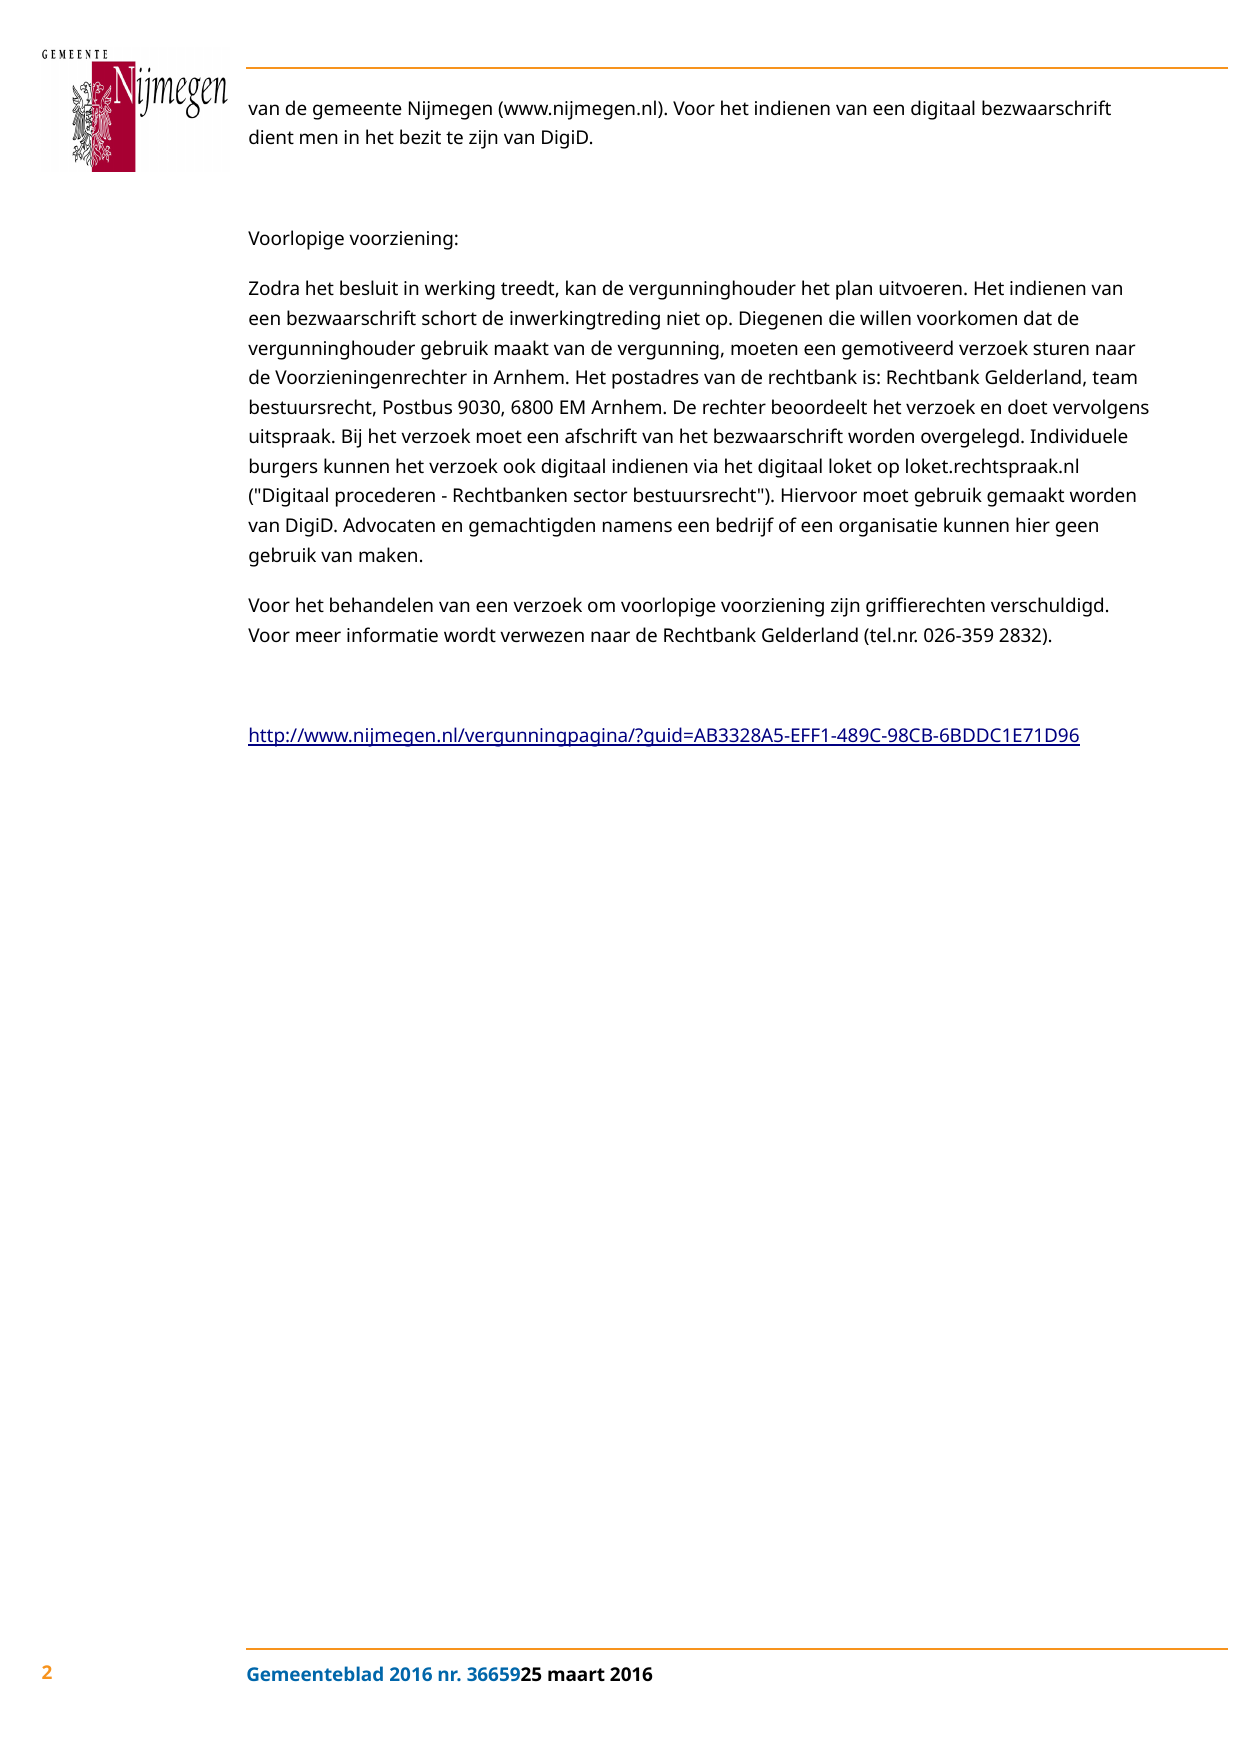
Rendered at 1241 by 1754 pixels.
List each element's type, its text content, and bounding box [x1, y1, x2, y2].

text Voor het behandelen van een verzoek om voorlopige voorziening zijn griffierechten verschuldigd. Voor meer informatie wordt verwezen naar de Rechtbank Gelderland (tel.nr. 026-359 2832). [248, 592, 1152, 648]
text Zodra het besluit in werking treedt, kan de vergunninghouder het plan uitvoeren. Het indienen van een bezwaarschrift schort de inwerkingtreding niet op. Diegenen die willen voorkomen dat de vergunninghouder gebruik maakt van de vergunning, moeten een gemotiveerd verzoek sturen naar de Voorzieningenrechter in Arnhem. Het postadres van de rechtbank is: Rechtbank Gelderland, team bestuursrecht, Postbus 9030, 6800 EM Arnhem. De rechter beoordeelt het verzoek en doet vervolgens uitspraak. Bij het verzoek moet een afschrift van het bezwaarschrift worden overgelegd. Individuele burgers kunnen het verzoek ook digitaal indienen via het digitaal loket op loket.rechtspraak.nl ("Digitaal procederen - Rechtbanken sector bestuursrecht"). Hiervoor moet gebruik gemaakt worden van DigiD. Advocaten en gemachtigden namens een bedrijf of een organisatie kunnen hier geen gebruik van maken. [248, 276, 1152, 568]
text http://www.nijmegen.nl/vergunningpagina/?guid=AB3328A5-EFF1-489C-98CB-6BDDC1E71D96 [248, 723, 1152, 748]
text Voorlopige voorziening: [248, 225, 1152, 251]
text van de gemeente Nijmegen (www.nijmegen.nl). Voor het indienen van een digitaal bezwaarschrift dient men in het bezit te zijn van DigiD. [248, 95, 1152, 150]
picture [41, 47, 231, 172]
